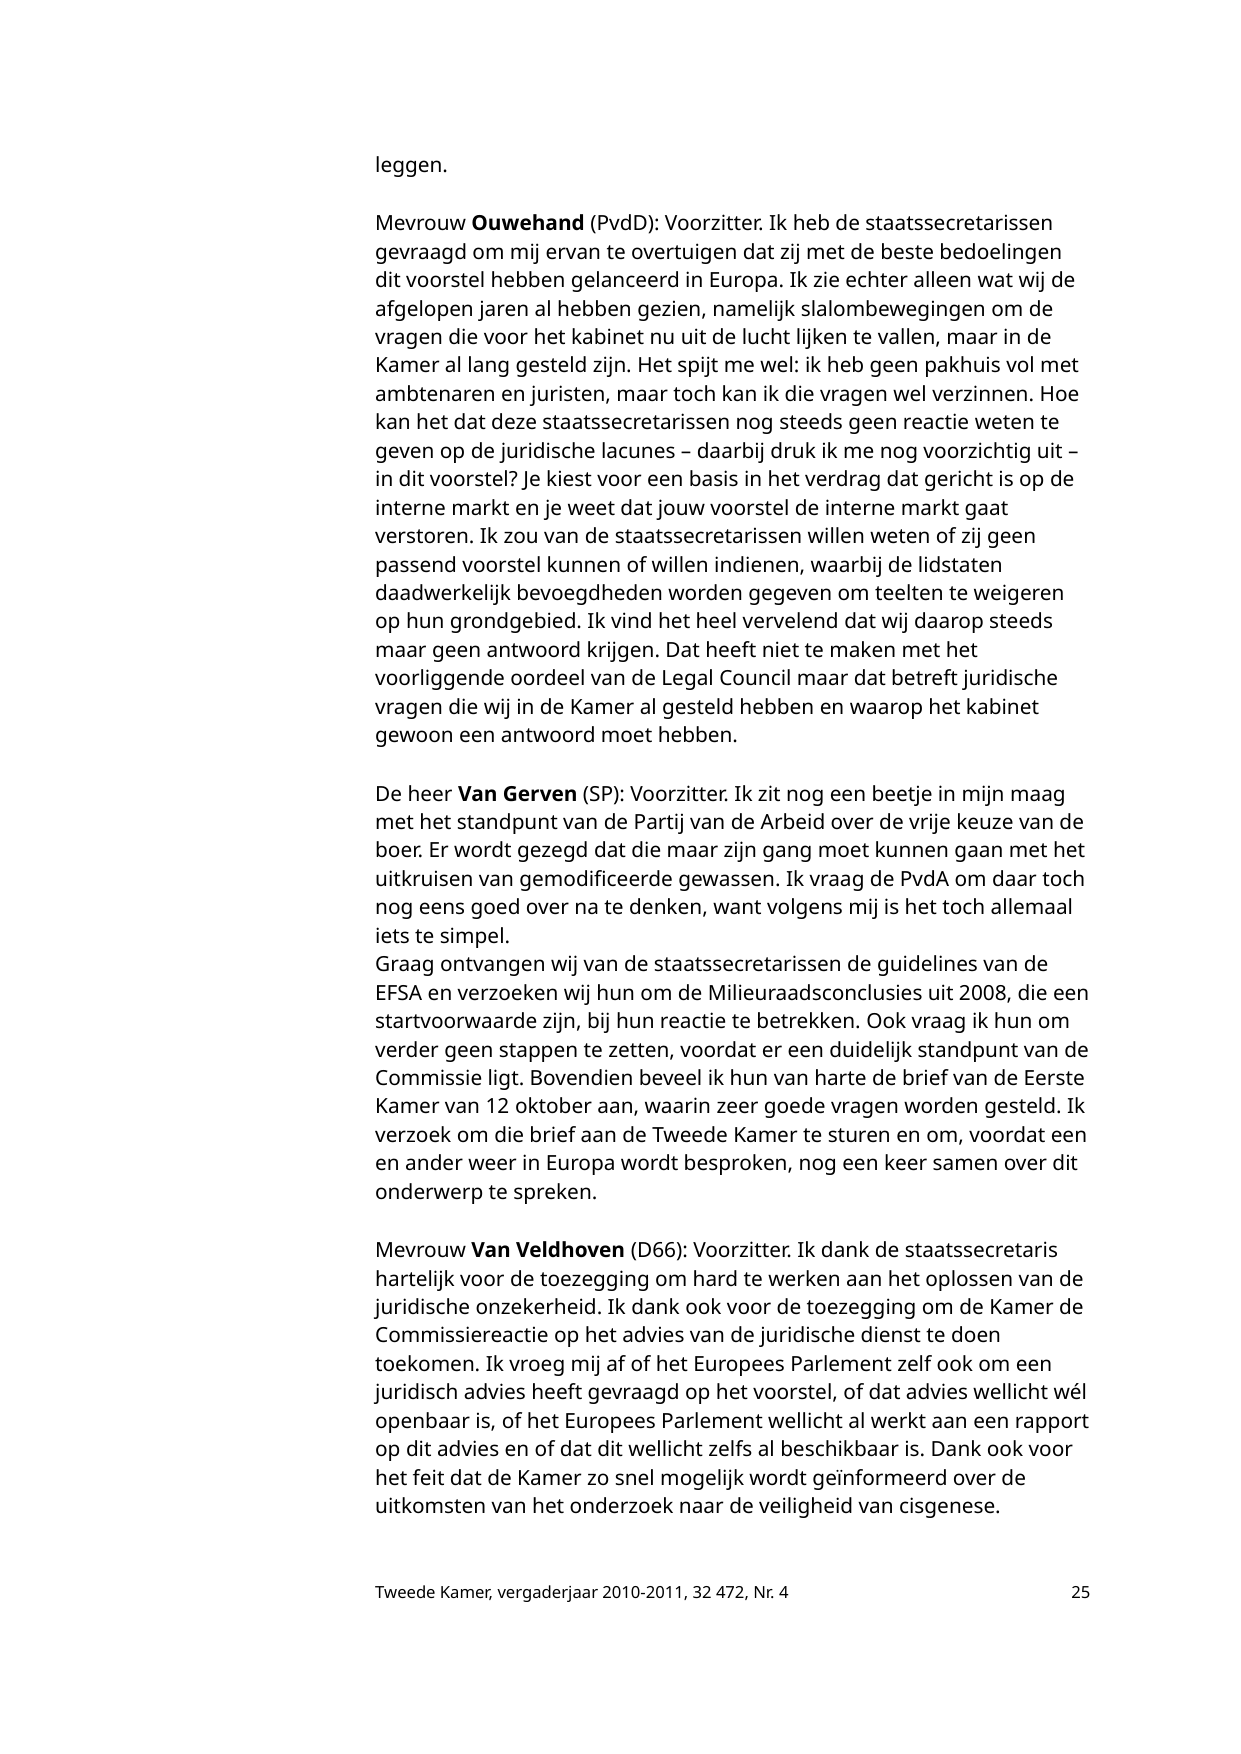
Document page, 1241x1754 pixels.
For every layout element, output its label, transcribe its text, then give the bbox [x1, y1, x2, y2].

text De heer Van Gerven (SP): Voorzitter. Ik zit nog een beetje in mijn maag met het standpunt van de Partij van de Arbeid over de vrije keuze van de boer. Er wordt gezegd dat die maar zijn gang moet kunnen gaan met het uitkruisen van gemodificeerde gewassen. Ik vraag de PvdA om daar toch nog eens goed over na te denken, want volgens mij is het toch allemaal iets te simpel. [375, 779, 1090, 949]
text Graag ontvangen wij van de staatssecretarissen de guidelines van de EFSA en verzoeken wij hun om de Milieuraadsconclusies uit 2008, die een startvoorwaarde zijn, bij hun reactie te betrekken. Ook vraag ik hun om verder geen stappen te zetten, voordat er een duidelijk standpunt van de Commissie ligt. Bovendien beveel ik hun van harte de brief van de Eerste Kamer van 12 oktober aan, waarin zeer goede vragen worden gesteld. Ik verzoek om die brief aan de Tweede Kamer te sturen en om, voordat een en ander weer in Europa wordt besproken, nog een keer samen over dit onderwerp te spreken. [375, 949, 1090, 1205]
text leggen. [375, 150, 1090, 178]
text Mevrouw Van Veldhoven (D66): Voorzitter. Ik dank de staatssecretaris hartelijk voor de toezegging om hard te werken aan het oplossen van de juridische onzekerheid. Ik dank ook voor de toezegging om de Kamer de Commissiereactie op het advies van de juridische dienst te doen toekomen. Ik vroeg mij af of het Europees Parlement zelf ook om een juridisch advies heeft gevraagd op het voorstel, of dat advies wellicht wél openbaar is, of het Europees Parlement wellicht al werkt aan een rapport op dit advies en of dat dit wellicht zelfs al beschikbaar is. Dank ook voor het feit dat de Kamer zo snel mogelijk wordt geïnformeerd over de uitkomsten van het onderzoek naar de veiligheid van cisgenese. [375, 1235, 1090, 1520]
text Mevrouw Ouwehand (PvdD): Voorzitter. Ik heb de staatssecretarissen gevraagd om mij ervan te overtuigen dat zij met de beste bedoelingen dit voorstel hebben gelanceerd in Europa. Ik zie echter alleen wat wij de afgelopen jaren al hebben gezien, namelijk slalombewegingen om de vragen die voor het kabinet nu uit de lucht lijken te vallen, maar in de Kamer al lang gesteld zijn. Het spijt me wel: ik heb geen pakhuis vol met ambtenaren en juristen, maar toch kan ik die vragen wel verzinnen. Hoe kan het dat deze staatssecretarissen nog steeds geen reactie weten te geven op de juridische lacunes – daarbij druk ik me nog voorzichtig uit – in dit voorstel? Je kiest voor een basis in het verdrag dat gericht is op de interne markt en je weet dat jouw voorstel de interne markt gaat verstoren. Ik zou van de staatssecretarissen willen weten of zij geen passend voorstel kunnen of willen indienen, waarbij de lidstaten daadwerkelijk bevoegdheden worden gegeven om teelten te weigeren op hun grondgebied. Ik vind het heel vervelend dat wij daarop steeds maar geen antwoord krijgen. Dat heeft niet te maken met het voorliggende oordeel van de Legal Council maar dat betreft juridische vragen die wij in de Kamer al gesteld hebben en waarop het kabinet gewoon een antwoord moet hebben. [375, 208, 1090, 749]
